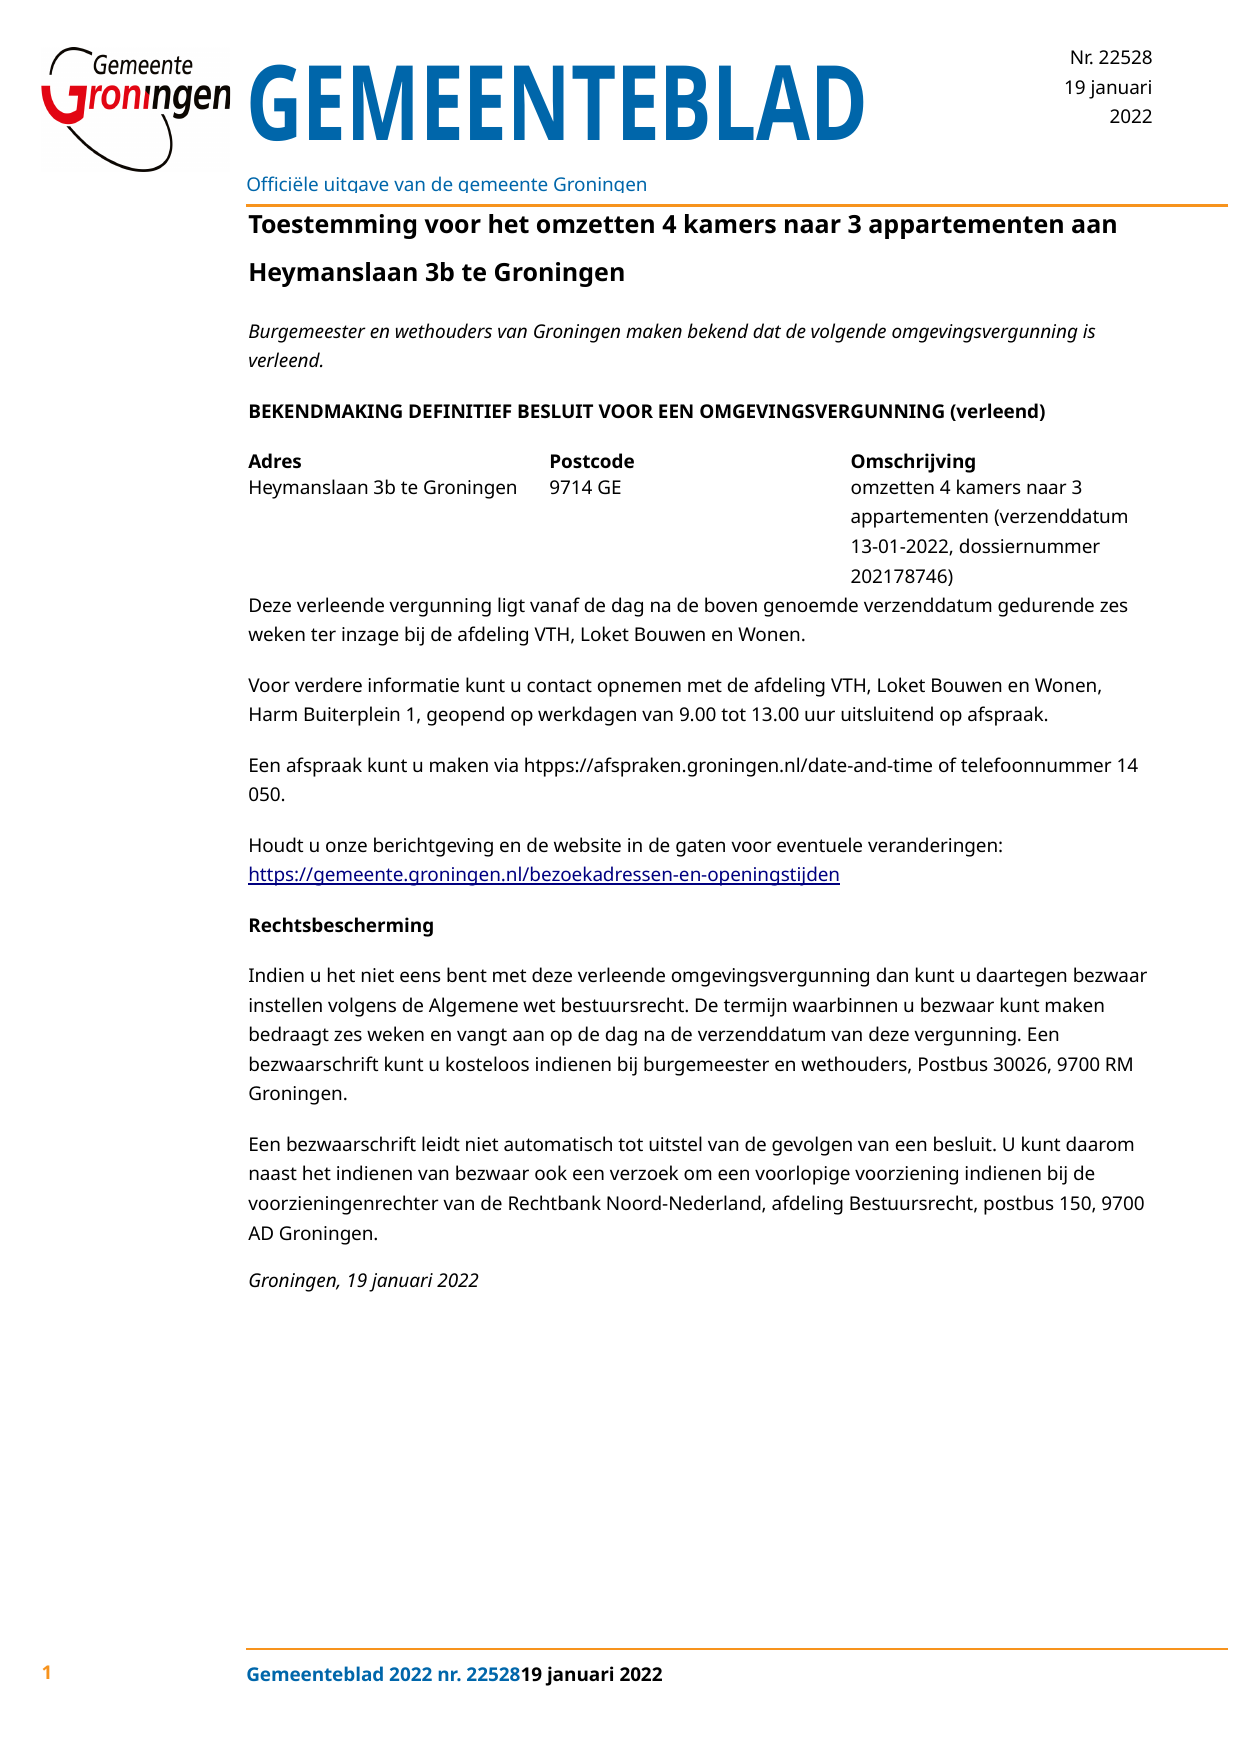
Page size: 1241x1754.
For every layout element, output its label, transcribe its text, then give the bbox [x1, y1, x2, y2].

text Voor verdere informatie kunt u contact opnemen met de afdeling VTH, Loket Bouwen en Wonen, Harm Buiterplein 1, geopend op werkdagen van 9.00 tot 13.00 uur uitsluitend op afspraak. [248, 672, 1152, 727]
picture [41, 47, 231, 172]
text Rechtsbescherming [248, 912, 1152, 938]
text Burgemeester en wethouders van Groningen maken bekend dat de volgende omgevingsvergunning is verleend. [248, 318, 1152, 373]
text Houdt u onze berichtgeving en de website in de gaten voor eventuele veranderingen: https://gemeente.groningen.nl/bezoekadressen-en-openingstijden [248, 832, 1152, 887]
table_header Adres [248, 449, 549, 474]
text BEKENDMAKING DEFINITIEF BESLUIT VOOR EEN OMGEVINGSVERGUNNING (verleend) [248, 398, 1152, 424]
text Groningen, 19 januari 2022 [248, 1268, 1152, 1293]
text Een afspraak kunt u maken via htpps://afspraken.groningen.nl/date-and-time of telefoonnummer 14 050. [248, 752, 1152, 807]
table_cell Heymanslaan 3b te Groningen [248, 474, 549, 589]
text Deze verleende vergunning ligt vanaf de dag na de boven genoemde verzenddatum gedurende zes weken ter inzage bij de afdeling VTH, Loket Bouwen en Wonen. [248, 592, 1152, 647]
table_cell omzetten 4 kamers naar 3 appartementen (verzenddatum 13-01-2022, dossiernummer 202178746) [850, 474, 1152, 589]
table_cell 9714 GE [549, 474, 850, 589]
text Indien u het niet eens bent met deze verleende omgevingsvergunning dan kunt u daartegen bezwaar instellen volgens de Algemene wet bestuursrecht. De termijn waarbinnen u bezwaar kunt maken bedraagt zes weken en vangt aan op de dag na de verzenddatum van deze vergunning. Een bezwaarschrift kunt u kosteloos indienen bij burgemeester en wethouders, Postbus 30026, 9700 RM Groningen. [248, 962, 1152, 1106]
table_header Omschrijving [850, 449, 1152, 474]
text Een bezwaarschrift leidt niet automatisch tot uitstel van de gevolgen van een besluit. U kunt daarom naast het indienen van bezwaar ook een verzoek om een voorlopige voorziening indienen bij de voorzieningenrechter van de Rechtbank Noord-Nederland, afdeling Bestuursrecht, postbus 150, 9700 AD Groningen. [248, 1131, 1152, 1246]
table_header Postcode [549, 449, 850, 474]
text Toestemming voor het omzetten 4 kamers naar 3 appartementen aan Heymanslaan 3b te Groningen [248, 207, 1152, 288]
